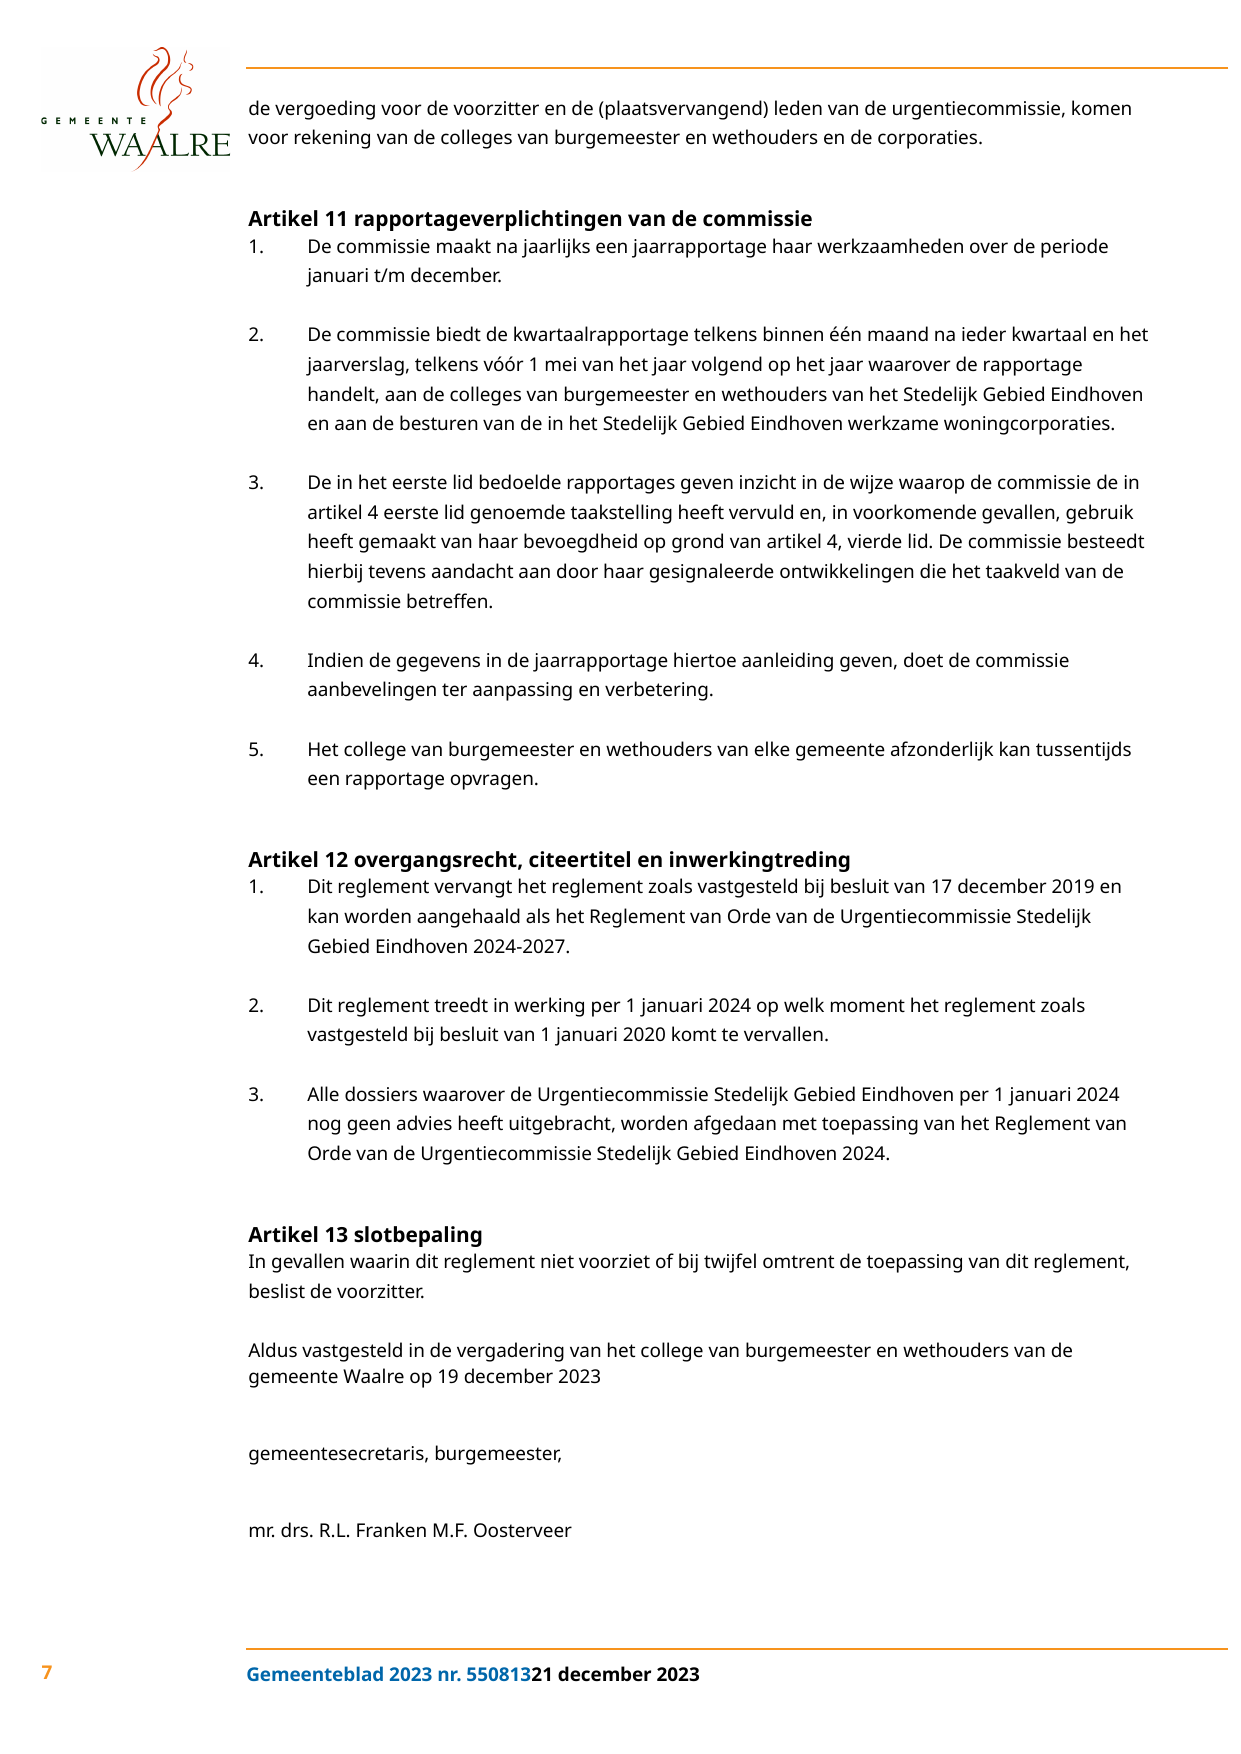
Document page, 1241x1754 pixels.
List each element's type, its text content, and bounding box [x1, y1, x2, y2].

list Dit reglement treedt in werking per 1 januari 2024 op welk moment het reglement zoals vastgesteld bij besluit van 1 januari 2020 komt te vervallen. [248, 992, 1152, 1047]
list De commissie biedt de kwartaalrapportage telkens binnen één maand na ieder kwartaal en het jaarverslag, telkens vóór 1 mei van het jaar volgend op het jaar waarover de rapportage handelt, aan de colleges van burgemeester en wethouders van het Stedelijk Gebied Eindhoven en aan de besturen van de in het Stedelijk Gebied Eindhoven werkzame woningcorporaties. [248, 322, 1152, 436]
picture [41, 47, 231, 172]
text mr. drs. R.L. Franken M.F. Oosterveer [248, 1517, 1152, 1543]
text gemeentesecretaris, burgemeester, [248, 1440, 1152, 1466]
list De commissie maakt na jaarlijks een jaarrapportage haar werkzaamheden over de periode januari t/m december. [248, 233, 1152, 288]
list Het college van burgemeester en wethouders van elke gemeente afzonderlijk kan tussentijds een rapportage opvragen. [248, 736, 1152, 791]
text In gevallen waarin dit reglement niet voorziet of bij twijfel omtrent de toepassing van dit reglement, beslist de voorzitter. [248, 1248, 1152, 1304]
text Artikel 13 slotbepaling [248, 1220, 1152, 1248]
text Artikel 12 overgangsrecht, citeertitel en inwerkingtreding [248, 845, 1152, 874]
text Artikel 11 rapportageverplichtingen van de commissie [248, 204, 1152, 233]
list Indien de gegevens in de jaarrapportage hiertoe aanleiding geven, doet de commissie aanbevelingen ter aanpassing en verbetering. [248, 647, 1152, 702]
text de vergoeding voor de voorzitter en de (plaatsvervangend) leden van de urgentiecommissie, komen voor rekening van de colleges van burgemeester en wethouders en de corporaties. [248, 95, 1152, 150]
text Aldus vastgesteld in de vergadering van het college van burgemeester en wethouders van de gemeente Waalre op 19 december 2023 [248, 1337, 1152, 1389]
list Alle dossiers waarover de Urgentiecommissie Stedelijk Gebied Eindhoven per 1 januari 2024 nog geen advies heeft uitgebracht, worden afgedaan met toepassing van het Reglement van Orde van de Urgentiecommissie Stedelijk Gebied Eindhoven 2024. [248, 1081, 1152, 1166]
list Dit reglement vervangt het reglement zoals vastgesteld bij besluit van 17 december 2019 en kan worden aangehaald als het Reglement van Orde van de Urgentiecommissie Stedelijk Gebied Eindhoven 2024-2027. [248, 874, 1152, 959]
list De in het eerste lid bedoelde rapportages geven inzicht in de wijze waarop de commissie de in artikel 4 eerste lid genoemde taakstelling heeft vervuld en, in voorkomende gevallen, gebruik heeft gemaakt van haar bevoegdheid op grond van artikel 4, vierde lid. De commissie besteedt hierbij tevens aandacht aan door haar gesignaleerde ontwikkelingen die het taakveld van de commissie betreffen. [248, 469, 1152, 613]
